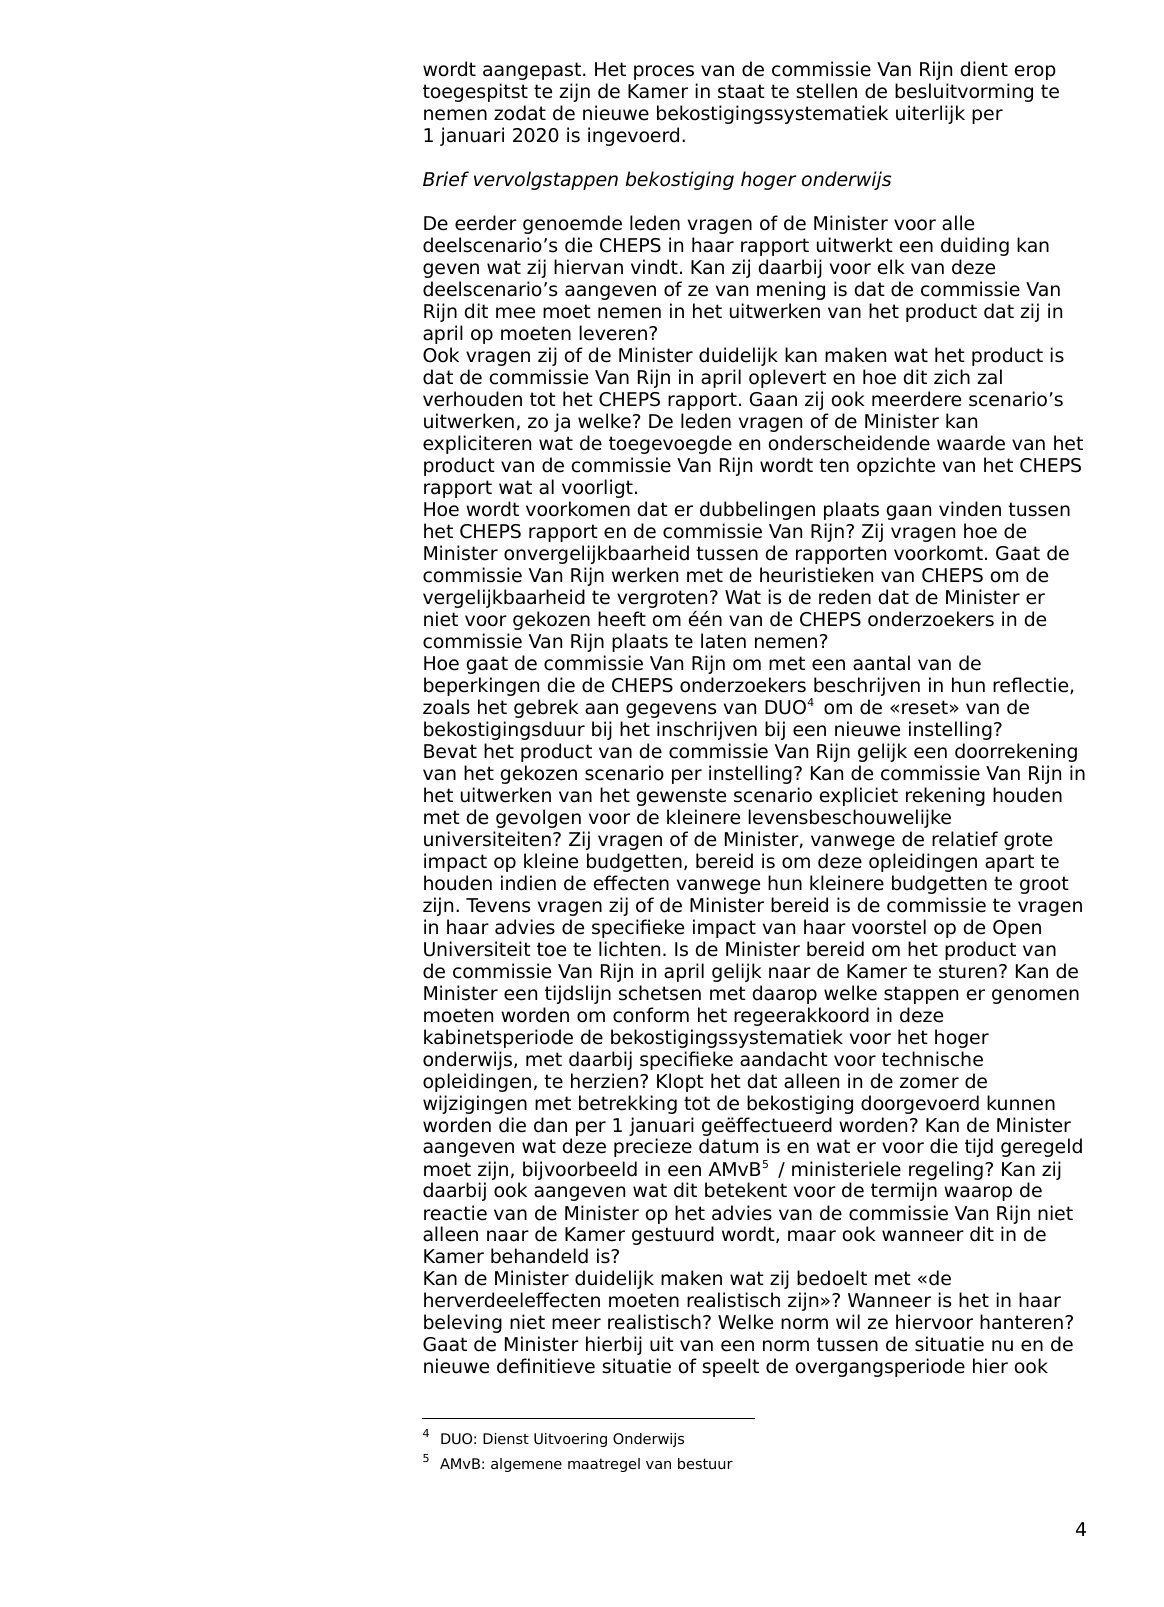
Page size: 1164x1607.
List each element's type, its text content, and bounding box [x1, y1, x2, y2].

text Bevat het product van de commissie Van Rijn gelijk een doorrekening van het gekozen scenario per instelling? Kan de commissie Van Rijn in het uitwerken van het gewenste scenario expliciet rekening houden met de gevolgen voor de kleinere levensbeschouwelijke universiteiten? Zij vragen of de Minister, vanwege de relatief grote impact op kleine budgetten, bereid is om deze opleidingen apart te houden indien de effecten vanwege hun kleinere budgetten te groot zijn. Tevens vragen zij of de Minister bereid is de commissie te vragen in haar advies de specifieke impact van haar voorstel op de Open Universiteit toe te lichten. Is de Minister bereid om het product van de commissie Van Rijn in april gelijk naar de Kamer te sturen? Kan de Minister een tijdslijn schetsen met daarop welke stappen er genomen moeten worden om conform het regeerakkoord in deze kabinetsperiode de bekostigingssystematiek voor het hoger onderwijs, met daarbij specifieke aandacht voor technische opleidingen, te herzien? Klopt het dat alleen in de zomer de wijzigingen met betrekking tot de bekostiging doorgevoerd kunnen worden die dan per 1 januari geëffectueerd worden? Kan de Minister aangeven wat deze precieze datum is en wat er voor die tijd geregeld moet zijn, bijvoorbeeld in een AMvB / ministeriele regeling? Kan zij daarbij ook aangeven wat dit betekent voor de termijn waarop de reactie van de Minister op het advies van de commissie Van Rijn niet alleen naar de Kamer gestuurd wordt, maar ook wanneer dit in de Kamer behandeld is? [422, 741, 1087, 1268]
text De eerder genoemde leden vragen of de Minister voor alle deelscenario’s die CHEPS in haar rapport uitwerkt een duiding kan geven wat zij hiervan vindt. Kan zij daarbij voor elk van deze deelscenario’s aangeven of ze van mening is dat de commissie Van Rijn dit mee moet nemen in het uitwerken van het product dat zij in april op moeten leveren? [422, 213, 1087, 345]
text wordt aangepast. Het proces van de commissie Van Rijn dient erop toegespitst te zijn de Kamer in staat te stellen de besluitvorming te nemen zodat de nieuwe bekostigingssystematiek uiterlijk per 1 januari 2020 is ingevoerd. [422, 59, 1087, 147]
subtitle Brief vervolgstappen bekostiging hoger onderwijs [422, 169, 1087, 191]
text DUO: Dienst Uitvoering Onderwijs [422, 1427, 1087, 1449]
text AMvB: algemene maatregel van bestuur [422, 1452, 1087, 1474]
text Ook vragen zij of de Minister duidelijk kan maken wat het product is dat de commissie Van Rijn in april oplevert en hoe dit zich zal verhouden tot het CHEPS rapport. Gaan zij ook meerdere scenario’s uitwerken, zo ja welke? De leden vragen of de Minister kan expliciteren wat de toegevoegde en onderscheidende waarde van het product van de commissie Van Rijn wordt ten opzichte van het CHEPS rapport wat al voorligt. [422, 345, 1087, 499]
text Hoe gaat de commissie Van Rijn om met een aantal van de beperkingen die de CHEPS onderzoekers beschrijven in hun reflectie, zoals het gebrek aan gegevens van DUO om de «reset» van de bekostigingsduur bij het inschrijven bij een nieuwe instelling? [422, 653, 1087, 741]
text Hoe wordt voorkomen dat er dubbelingen plaats gaan vinden tussen het CHEPS rapport en de commissie Van Rijn? Zij vragen hoe de Minister onvergelijkbaarheid tussen de rapporten voorkomt. Gaat de commissie Van Rijn werken met de heuristieken van CHEPS om de vergelijkbaarheid te vergroten? Wat is de reden dat de Minister er niet voor gekozen heeft om één van de CHEPS onderzoekers in de commissie Van Rijn plaats te laten nemen? [422, 499, 1087, 653]
text Kan de Minister duidelijk maken wat zij bedoelt met «de herverdeeleffecten moeten realistisch zijn»? Wanneer is het in haar beleving niet meer realistisch? Welke norm wil ze hiervoor hanteren? Gaat de Minister hierbij uit van een norm tussen de situatie nu en de nieuwe definitieve situatie of speelt de overgangsperiode hier ook [422, 1268, 1087, 1378]
